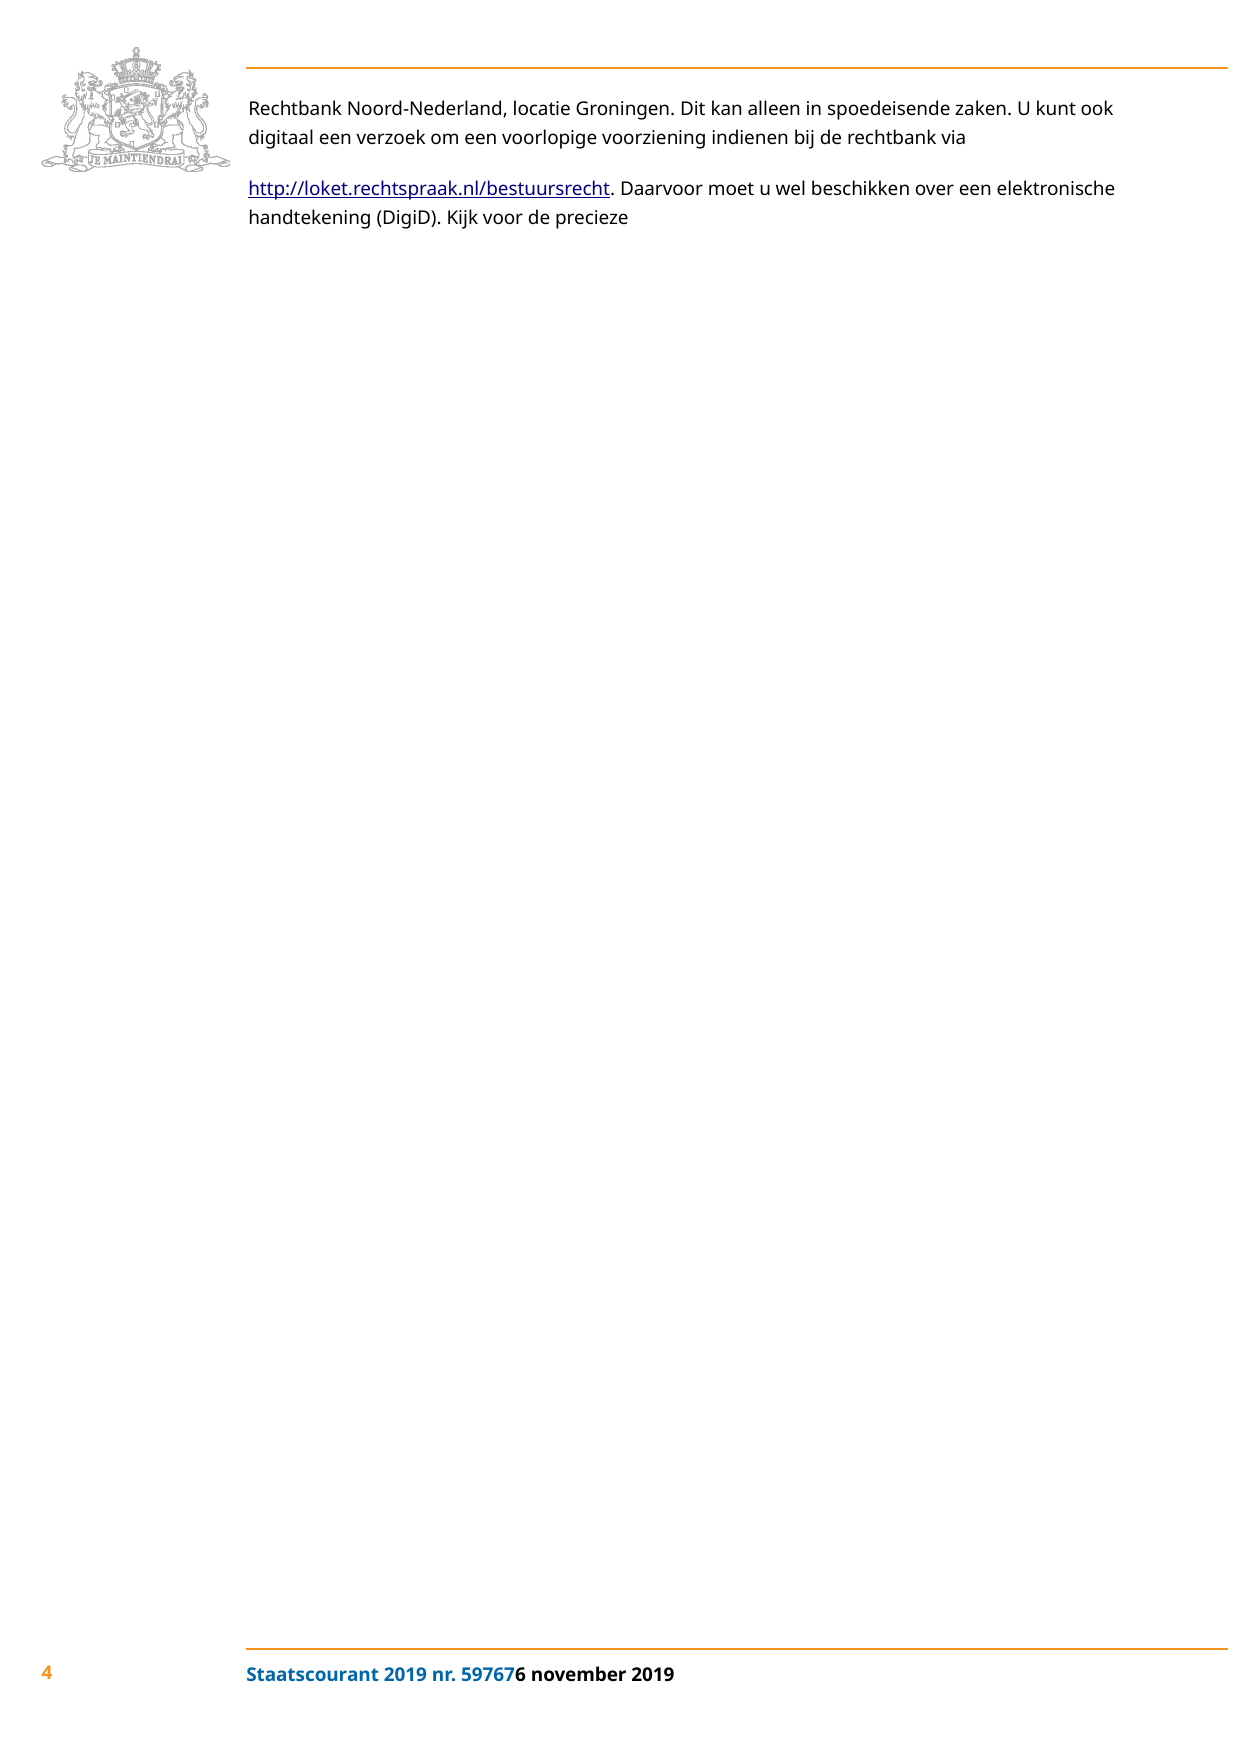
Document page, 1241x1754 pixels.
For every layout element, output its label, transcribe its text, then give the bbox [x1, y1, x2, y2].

picture [41, 47, 231, 172]
text Rechtbank Noord-Nederland, locatie Groningen. Dit kan alleen in spoedeisende zaken. U kunt ook digitaal een verzoek om een voorlopige voorziening indienen bij de rechtbank via [248, 95, 1152, 150]
text http://loket.rechtspraak.nl/bestuursrecht. Daarvoor moet u wel beschikken over een elektronische handtekening (DigiD). Kijk voor de precieze [248, 175, 1152, 230]
